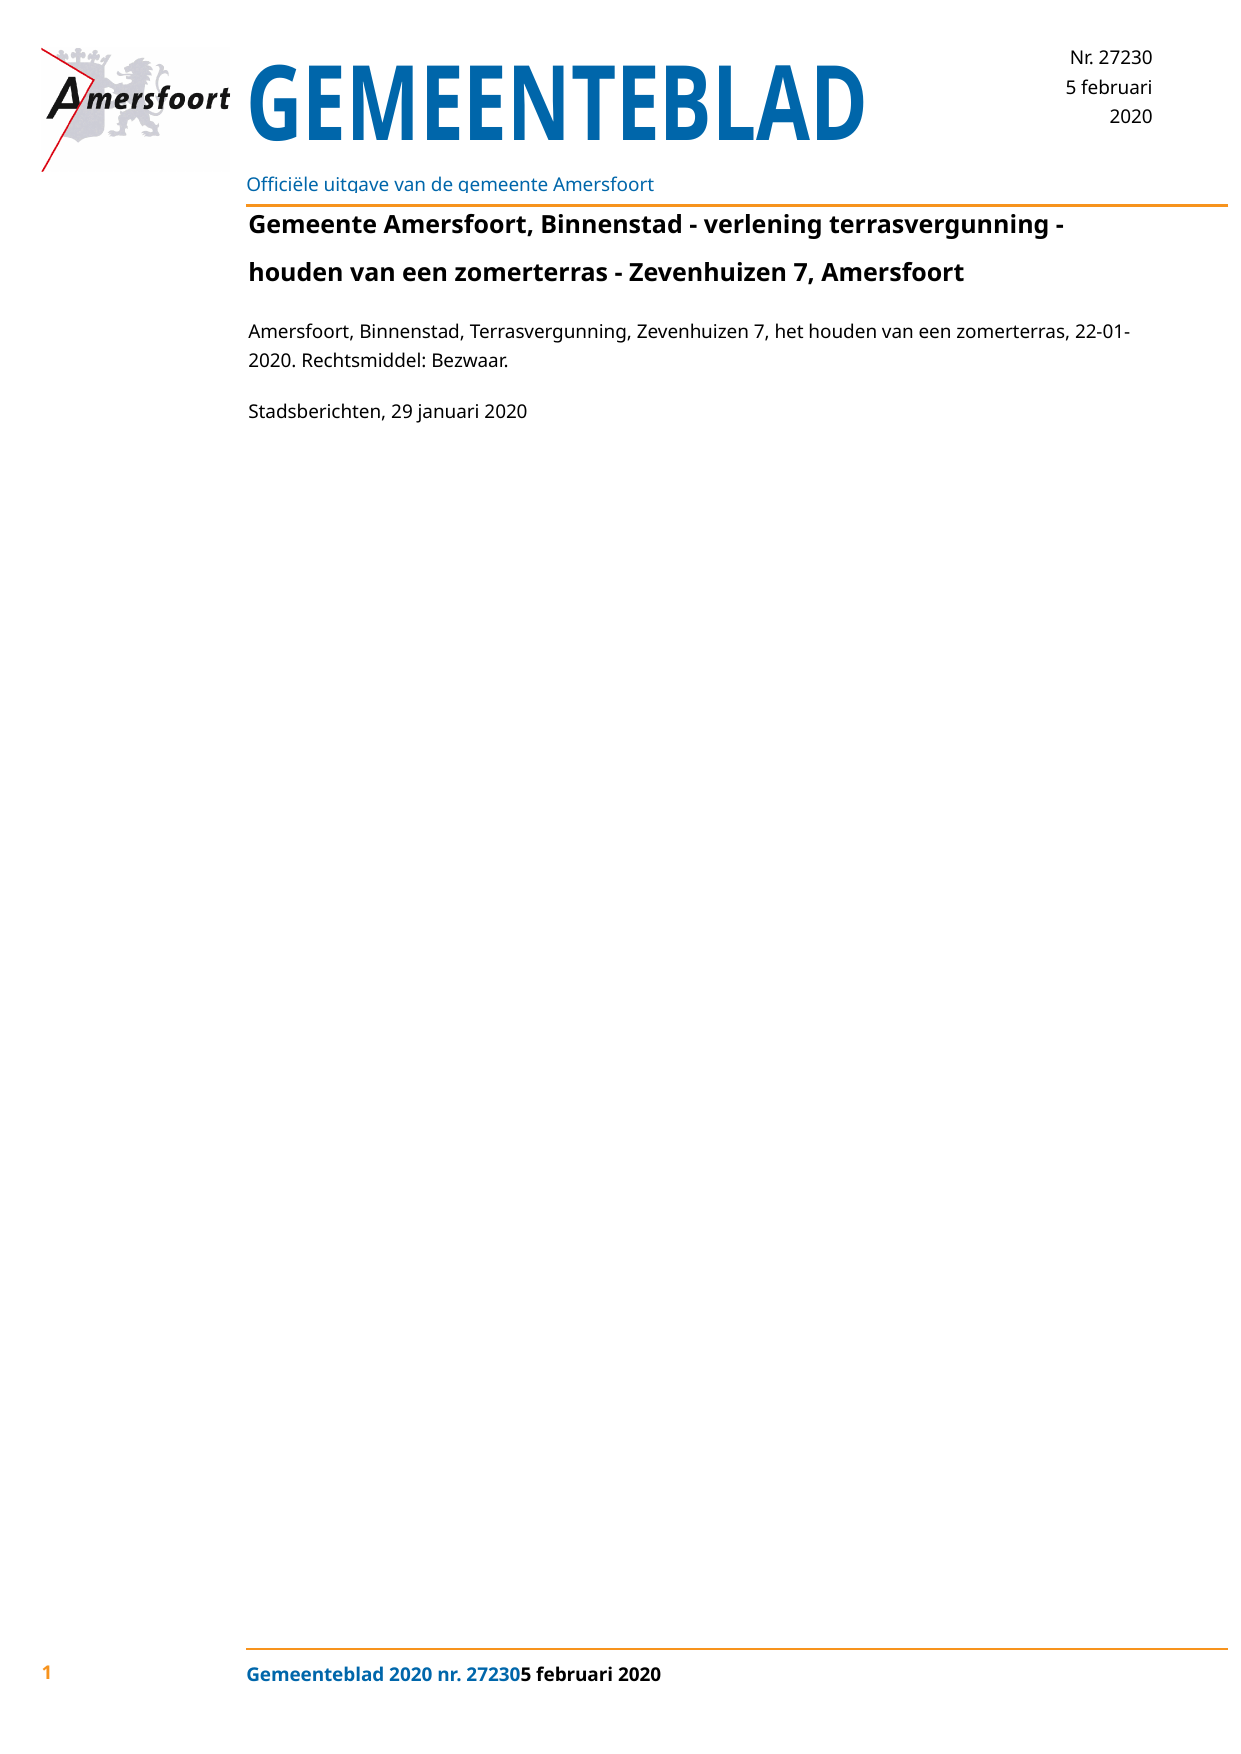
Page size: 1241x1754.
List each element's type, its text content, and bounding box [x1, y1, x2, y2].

picture [41, 47, 231, 172]
text Gemeente Amersfoort, Binnenstad - verlening terrasvergunning - houden van een zomerterras - Zevenhuizen 7, Amersfoort [248, 207, 1152, 288]
text Amersfoort, Binnenstad, Terrasvergunning, Zevenhuizen 7, het houden van een zomerterras, 22-01-2020. Rechtsmiddel: Bezwaar. [248, 318, 1152, 373]
text Stadsberichten, 29 januari 2020 [248, 398, 1152, 424]
